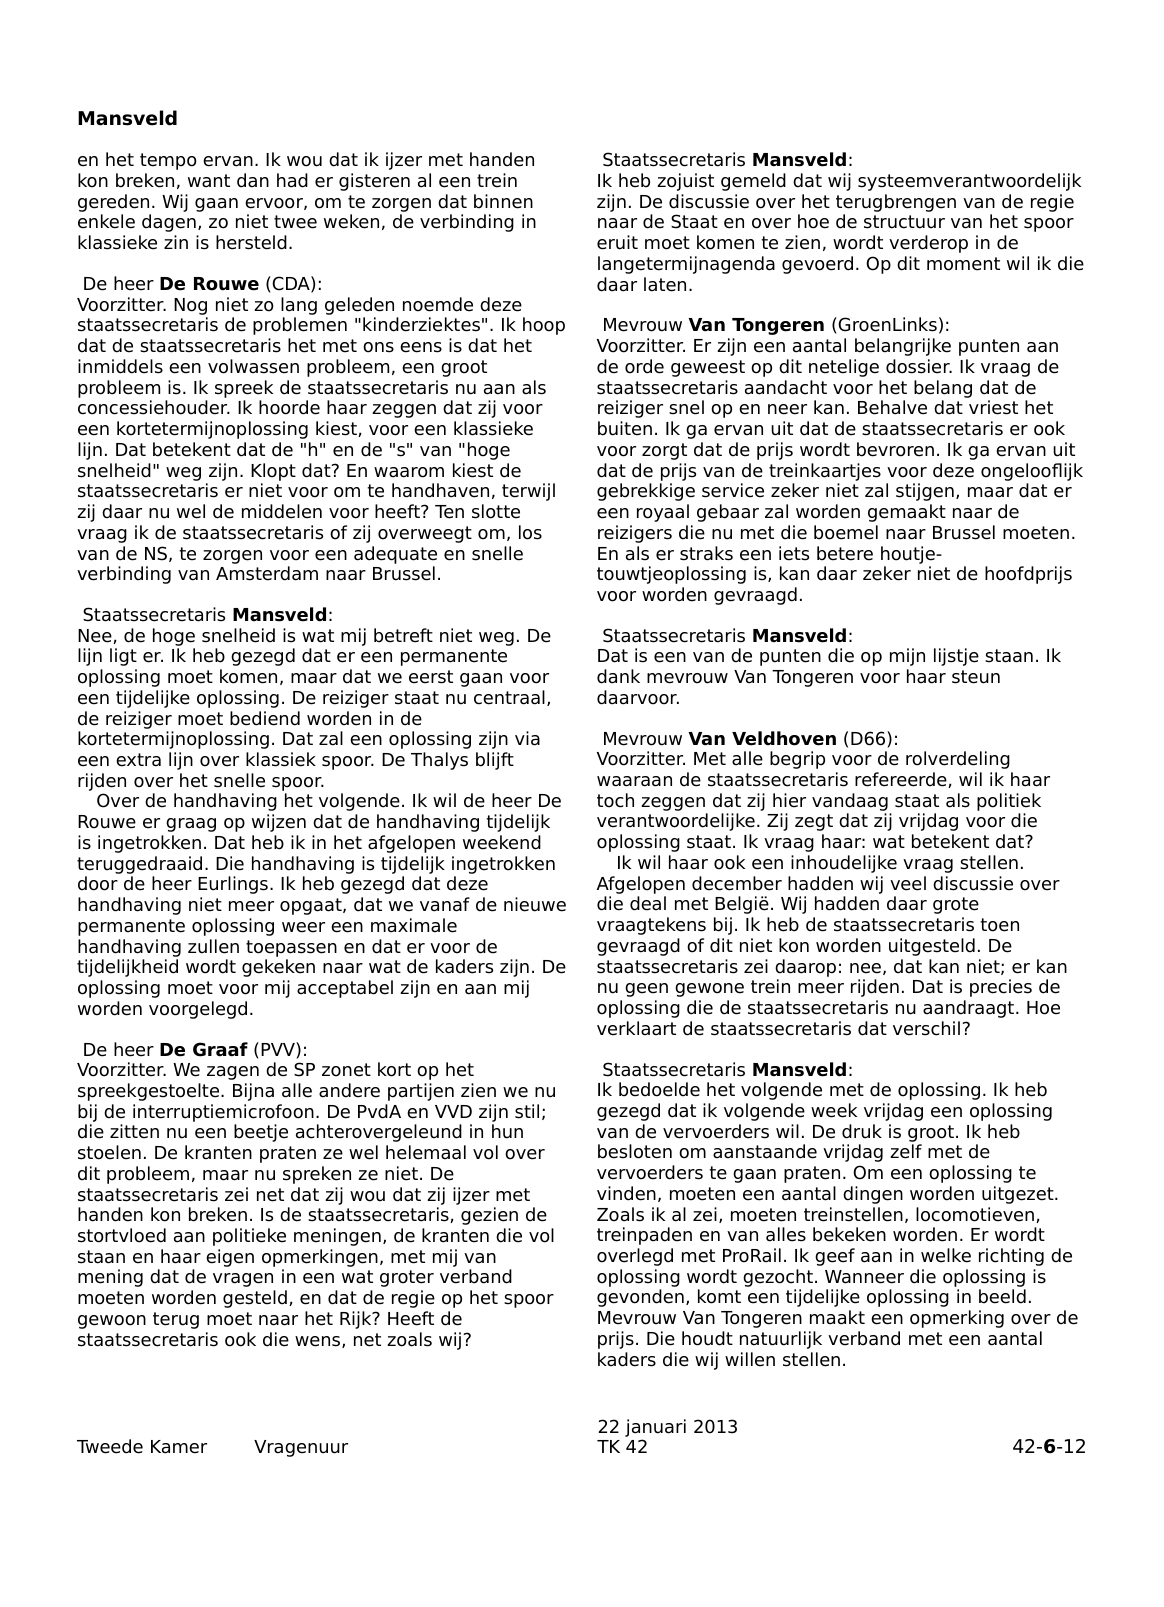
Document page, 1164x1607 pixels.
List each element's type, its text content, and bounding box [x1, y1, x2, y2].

text Ik heb zojuist gemeld dat wij systeemverantwoordelijk zijn. De discussie over het terugbrengen van de regie naar de Staat en over hoe de structuur van het spoor eruit moet komen te zien, wordt verderop in de langetermijnagenda gevoerd. Op dit moment wil ik die daar laten. [596, 171, 1087, 295]
text Staatssecretaris Mansveld: [596, 1059, 1087, 1080]
text Voorzitter. Nog niet zo lang geleden noemde deze staatssecretaris de problemen "kinderziektes". Ik hoop dat de staatssecretaris het met ons eens is dat het inmiddels een volwassen probleem, een groot probleem is. Ik spreek de staatssecretaris nu aan als concessiehouder. Ik hoorde haar zeggen dat zij voor een kortetermijnoplossing kiest, voor een klassieke lijn. Dat betekent dat de "h" en de "s" van "hoge snelheid" weg zijn. Klopt dat? En waarom kiest de staatssecretaris er niet voor om te handhaven, terwijl zij daar nu wel de middelen voor heeft? Ten slotte vraag ik de staatssecretaris of zij overweegt om, los van de NS, te zorgen voor een adequate en snelle verbinding van Amsterdam naar Brussel. [77, 294, 567, 585]
text Voorzitter. Er zijn een aantal belangrijke punten aan de orde geweest op dit netelige dossier. Ik vraag de staatssecretaris aandacht voor het belang dat de reiziger snel op en neer kan. Behalve dat vriest het buiten. Ik ga ervan uit dat de staatssecretaris er ook voor zorgt dat de prijs wordt bevroren. Ik ga ervan uit dat de prijs van de treinkaartjes voor deze ongelooflijk gebrekkige service zeker niet zal stijgen, maar dat er een royaal gebaar zal worden gemaakt naar de reizigers die nu met die boemel naar Brussel moeten. En als er straks een iets betere houtje-touwtjeoplossing is, kan daar zeker niet de hoofdprijs voor worden gevraagd. [596, 336, 1087, 606]
text Voorzitter. We zagen de SP zonet kort op het spreekgestoelte. Bijna alle andere partijen zien we nu bij de interruptiemicrofoon. De PvdA en VVD zijn stil; die zitten nu een beetje achterovergeleund in hun stoelen. De kranten praten ze wel helemaal vol over dit probleem, maar nu spreken ze niet. De staatssecretaris zei net dat zij wou dat zij ijzer met handen kon breken. Is de staatssecretaris, gezien de stortvloed aan politieke meningen, de kranten die vol staan en haar eigen opmerkingen, met mij van mening dat de vragen in een wat groter verband moeten worden gesteld, en dat de regie op het spoor gewoon terug moet naar het Rijk? Heeft de staatssecretaris ook die wens, net zoals wij? [77, 1060, 567, 1350]
text Nee, de hoge snelheid is wat mij betreft niet weg. De lijn ligt er. Ik heb gezegd dat er een permanente oplossing moet komen, maar dat we eerst gaan voor een tijdelijke oplossing. De reiziger staat nu centraal, de reiziger moet bediend worden in de kortetermijnoplossing. Dat zal een oplossing zijn via een extra lijn over klassiek spoor. De Thalys blijft rijden over het snelle spoor. [77, 626, 567, 791]
text Staatssecretaris Mansveld: [596, 626, 1087, 646]
text Dat is een van de punten die op mijn lijstje staan. Ik dank mevrouw Van Tongeren voor haar steun daarvoor. [596, 646, 1087, 708]
text Staatssecretaris Mansveld: [77, 605, 567, 626]
text De heer De Rouwe (CDA): [77, 274, 567, 294]
text Mevrouw Van Veldhoven (D66): [596, 728, 1087, 749]
text Ik bedoelde het volgende met de oplossing. Ik heb gezegd dat ik volgende week vrijdag een oplossing van de vervoerders wil. De druk is groot. Ik heb besloten om aanstaande vrijdag zelf met de vervoerders te gaan praten. Om een oplossing te vinden, moeten een aantal dingen worden uitgezet. Zoals ik al zei, moeten treinstellen, locomotieven, treinpaden en van alles bekeken worden. Er wordt overlegd met ProRail. Ik geef aan in welke richting de oplossing wordt gezocht. Wanneer die oplossing is gevonden, komt een tijdelijke oplossing in beeld. Mevrouw Van Tongeren maakt een opmerking over de prijs. Die houdt natuurlijk verband met een aantal kaders die wij willen stellen. [596, 1080, 1087, 1370]
text Staatssecretaris Mansveld: [596, 150, 1087, 171]
text De heer De Graaf (PVV): [77, 1039, 567, 1060]
text Mevrouw Van Tongeren (GroenLinks): [596, 315, 1087, 336]
text en het tempo ervan. Ik wou dat ik ijzer met handen kon breken, want dan had er gisteren al een trein gereden. Wij gaan ervoor, om te zorgen dat binnen enkele dagen, zo niet twee weken, de verbinding in klassieke zin is hersteld. [77, 150, 567, 254]
text Ik wil haar ook een inhoudelijke vraag stellen. Afgelopen december hadden wij veel discussie over die deal met België. Wij hadden daar grote vraagtekens bij. Ik heb de staatssecretaris toen gevraagd of dit niet kon worden uitgesteld. De staatssecretaris zei daarop: nee, dat kan niet; er kan nu geen gewone trein meer rijden. Dat is precies de oplossing die de staatssecretaris nu aandraagt. Hoe verklaart de staatssecretaris dat verschil? [596, 853, 1087, 1039]
text Over de handhaving het volgende. Ik wil de heer De Rouwe er graag op wijzen dat de handhaving tijdelijk is ingetrokken. Dat heb ik in het afgelopen weekend teruggedraaid. Die handhaving is tijdelijk ingetrokken door de heer Eurlings. Ik heb gezegd dat deze handhaving niet meer opgaat, dat we vanaf de nieuwe permanente oplossing weer een maximale handhaving zullen toepassen en dat er voor de tijdelijkheid wordt gekeken naar wat de kaders zijn. De oplossing moet voor mij acceptabel zijn en aan mij worden voorgelegd. [77, 791, 567, 1019]
text Voorzitter. Met alle begrip voor de rolverdeling waaraan de staatssecretaris refereerde, wil ik haar toch zeggen dat zij hier vandaag staat als politiek verantwoordelijke. Zij zegt dat zij vrijdag voor die oplossing staat. Ik vraag haar: wat betekent dat? [596, 749, 1087, 853]
